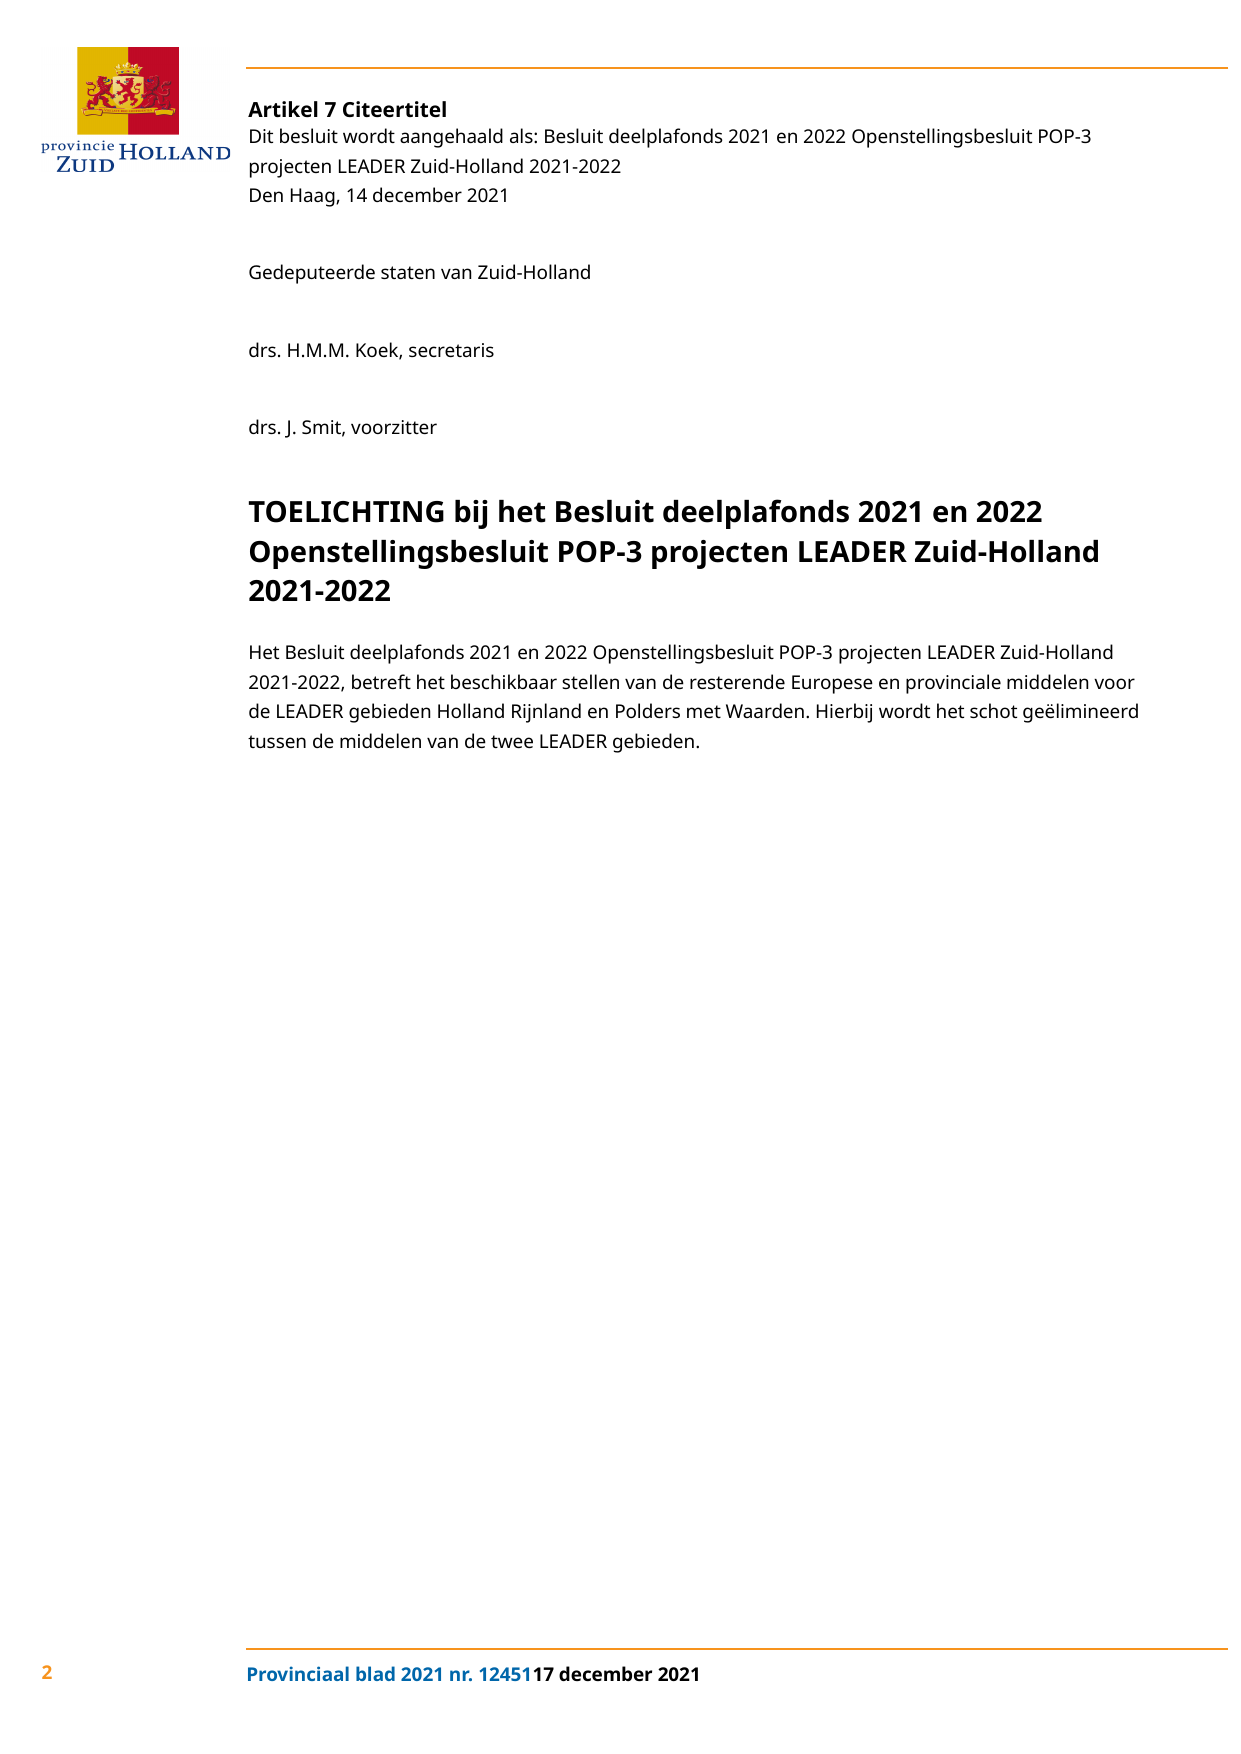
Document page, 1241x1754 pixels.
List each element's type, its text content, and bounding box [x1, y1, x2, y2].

picture [41, 47, 231, 172]
text Dit besluit wordt aangehaald als: Besluit deelplafonds 2021 en 2022 Openstellingsbesluit POP-3 projecten LEADER Zuid-Holland 2021-2022 [248, 123, 1152, 178]
text Gedeputeerde staten van Zuid-Holland [248, 259, 1152, 285]
text drs. H.M.M. Koek, secretaris [248, 337, 1152, 362]
text TOELICHTING bij het Besluit deelplafonds 2021 en 2022 Openstellingsbesluit POP-3 projecten LEADER Zuid-Holland 2021-2022 [248, 491, 1152, 610]
text Het Besluit deelplafonds 2021 en 2022 Openstellingsbesluit POP-3 projecten LEADER Zuid-Holland 2021-2022, betreft het beschikbaar stellen van de resterende Europese en provinciale middelen voor de LEADER gebieden Holland Rijnland en Polders met Waarden. Hierbij wordt het schot geëlimineerd tussen de middelen van de twee LEADER gebieden. [248, 639, 1152, 754]
text Den Haag, 14 december 2021 [248, 182, 1152, 208]
text Artikel 7 Citeertitel [248, 95, 1152, 123]
text drs. J. Smit, voorzitter [248, 414, 1152, 440]
